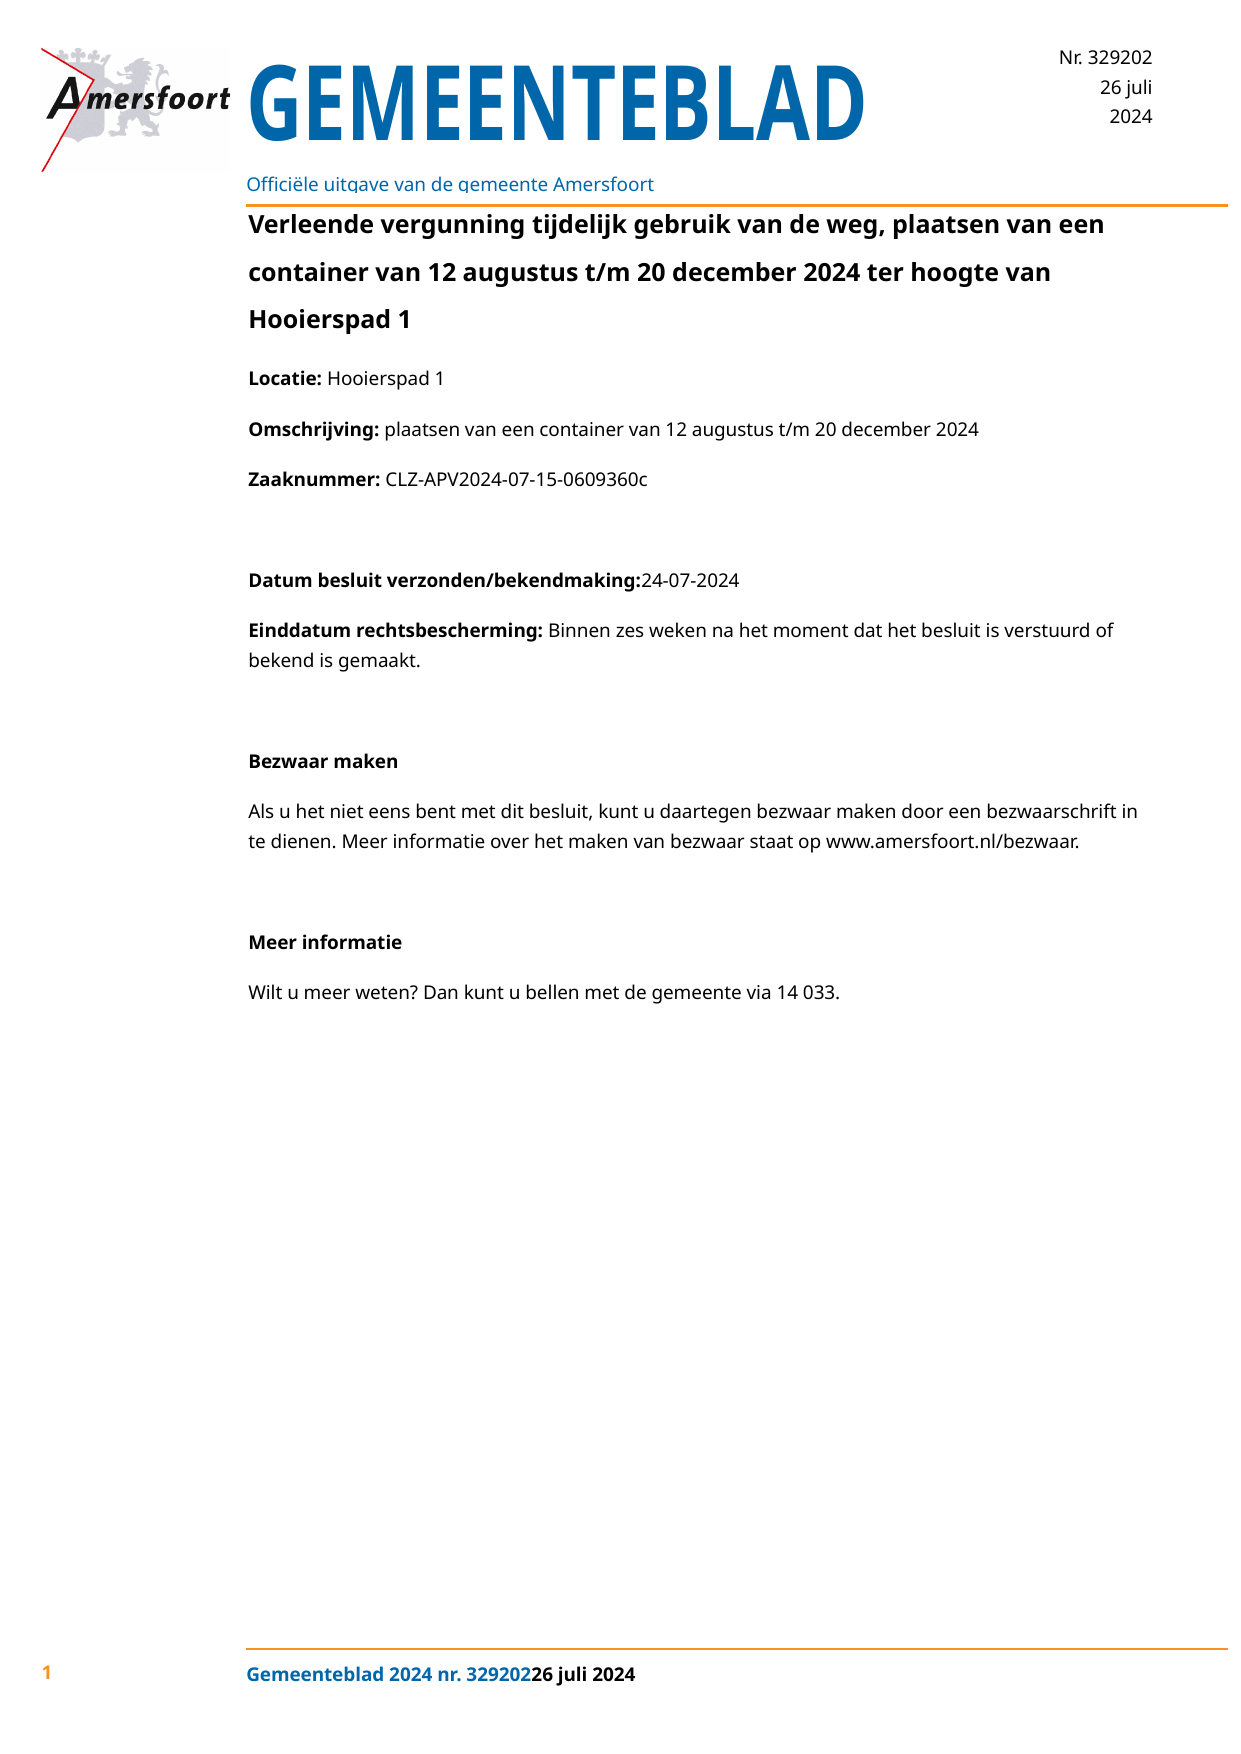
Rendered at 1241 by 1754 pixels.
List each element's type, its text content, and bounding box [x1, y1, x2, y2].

text Meer informatie [248, 929, 1152, 954]
text Verleende vergunning tijdelijk gebruik van de weg, plaatsen van een container van 12 augustus t/m 20 december 2024 ter hoogte van Hooierspad 1 [248, 207, 1152, 336]
text Omschrijving: plaatsen van een container van 12 augustus t/m 20 december 2024 [248, 416, 1152, 442]
text Zaaknummer: CLZ-APV2024-07-15-0609360c [248, 466, 1152, 492]
text Datum besluit verzonden/bekendmaking:24-07-2024 [248, 567, 1152, 593]
text Bezwaar maken [248, 748, 1152, 774]
text Locatie: Hooierspad 1 [248, 366, 1152, 391]
picture [41, 47, 231, 172]
text Wilt u meer weten? Dan kunt u bellen met de gemeente via 14 033. [248, 979, 1152, 1005]
text Einddatum rechtsbescherming: Binnen zes weken na het moment dat het besluit is verstuurd of bekend is gemaakt. [248, 618, 1152, 673]
text Als u het niet eens bent met dit besluit, kunt u daartegen bezwaar maken door een bezwaarschrift in te dienen. Meer informatie over het maken van bezwaar staat op www.amersfoort.nl/bezwaar. [248, 798, 1152, 854]
